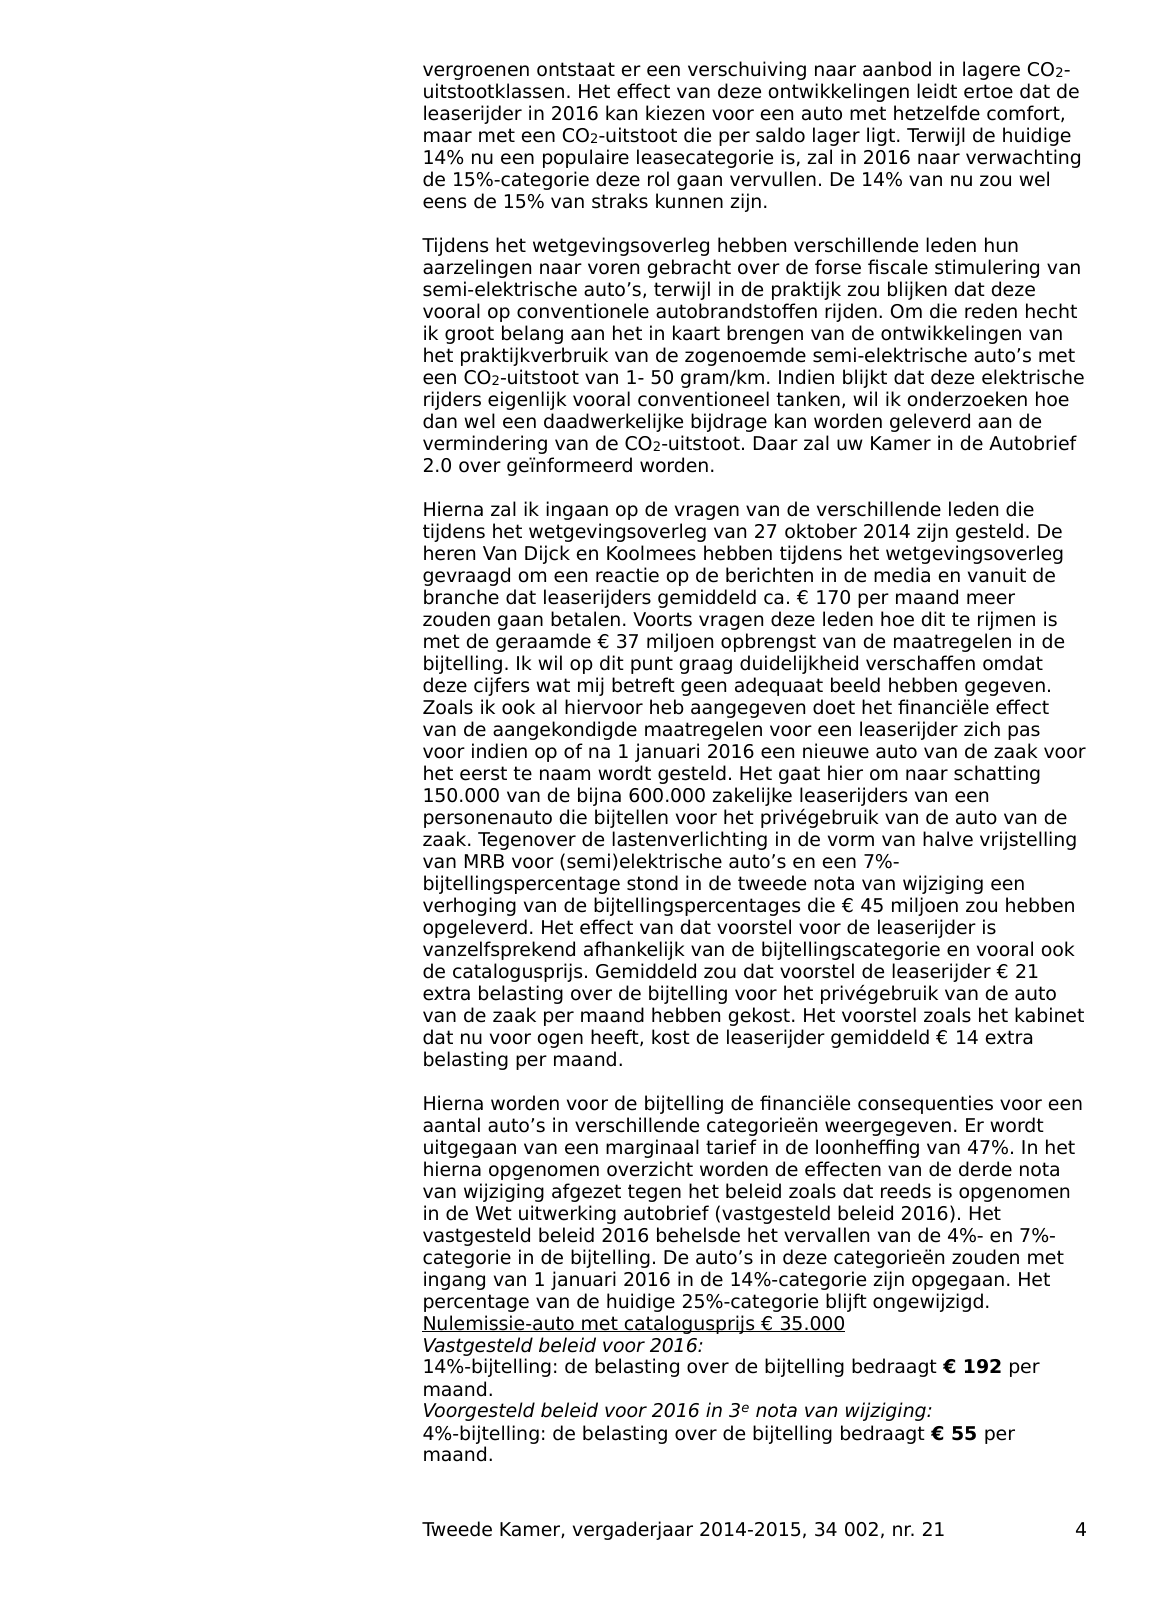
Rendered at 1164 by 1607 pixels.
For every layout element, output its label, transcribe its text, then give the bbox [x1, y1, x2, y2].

text vergroenen ontstaat er een verschuiving naar aanbod in lagere CO2-uitstootklassen. Het effect van deze ontwikkelingen leidt ertoe dat de leaserijder in 2016 kan kiezen voor een auto met hetzelfde comfort, maar met een CO2-uitstoot die per saldo lager ligt. Terwijl de huidige 14% nu een populaire leasecategorie is, zal in 2016 naar verwachting de 15%-categorie deze rol gaan vervullen. De 14% van nu zou wel eens de 15% van straks kunnen zijn. [422, 59, 1087, 213]
text Nulemissie-auto met catalogusprijs € 35.000 [422, 1312, 1087, 1334]
text Hierna zal ik ingaan op de vragen van de verschillende leden die tijdens het wetgevingsoverleg van 27 oktober 2014 zijn gesteld. De heren Van Dijck en Koolmees hebben tijdens het wetgevingsoverleg gevraagd om een reactie op de berichten in de media en vanuit de branche dat leaserijders gemiddeld ca. € 170 per maand meer zouden gaan betalen. Voorts vragen deze leden hoe dit te rijmen is met de geraamde € 37 miljoen opbrengst van de maatregelen in de bijtelling. Ik wil op dit punt graag duidelijkheid verschaffen omdat deze cijfers wat mij betreft geen adequaat beeld hebben gegeven. Zoals ik ook al hiervoor heb aangegeven doet het financiële effect van de aangekondigde maatregelen voor een leaserijder zich pas voor indien op of na 1 januari 2016 een nieuwe auto van de zaak voor het eerst te naam wordt gesteld. Het gaat hier om naar schatting 150.000 van de bijna 600.000 zakelijke leaserijders van een personenauto die bijtellen voor het privégebruik van de auto van de zaak. Tegenover de lastenverlichting in de vorm van halve vrijstelling van MRB voor (semi)elektrische auto’s en een 7%-bijtellingspercentage stond in de tweede nota van wijziging een verhoging van de bijtellingspercentages die € 45 miljoen zou hebben opgeleverd. Het effect van dat voorstel voor de leaserijder is vanzelfsprekend afhankelijk van de bijtellingscategorie en vooral ook de catalogusprijs. Gemiddeld zou dat voorstel de leaserijder € 21 extra belasting over de bijtelling voor het privégebruik van de auto van de zaak per maand hebben gekost. Het voorstel zoals het kabinet dat nu voor ogen heeft, kost de leaserijder gemiddeld € 14 extra belasting per maand. [422, 499, 1087, 1071]
text Vastgesteld beleid voor 2016: [422, 1334, 1087, 1356]
text Hierna worden voor de bijtelling de financiële consequenties voor een aantal auto’s in verschillende categorieën weergegeven. Er wordt uitgegaan van een marginaal tarief in de loonheffing van 47%. In het hierna opgenomen overzicht worden de effecten van de derde nota van wijziging afgezet tegen het beleid zoals dat reeds is opgenomen in de Wet uitwerking autobrief (vastgesteld beleid 2016). Het vastgesteld beleid 2016 behelsde het vervallen van de 4%- en 7%-categorie in de bijtelling. De auto’s in deze categorieën zouden met ingang van 1 januari 2016 in de 14%-categorie zijn opgegaan. Het percentage van de huidige 25%-categorie blijft ongewijzigd. [422, 1093, 1087, 1312]
text Voorgesteld beleid voor 2016 in 3e nota van wijziging: [422, 1400, 1087, 1422]
text 4%-bijtelling: de belasting over de bijtelling bedraagt € 55 per maand. [422, 1422, 1087, 1466]
text 14%-bijtelling: de belasting over de bijtelling bedraagt € 192 per maand. [422, 1356, 1087, 1400]
text Tijdens het wetgevingsoverleg hebben verschillende leden hun aarzelingen naar voren gebracht over de forse fiscale stimulering van semi-elektrische auto’s, terwijl in de praktijk zou blijken dat deze vooral op conventionele autobrandstoffen rijden. Om die reden hecht ik groot belang aan het in kaart brengen van de ontwikkelingen van het praktijkverbruik van de zogenoemde semi-elektrische auto’s met een CO2-uitstoot van 1- 50 gram/km. Indien blijkt dat deze elektrische rijders eigenlijk vooral conventioneel tanken, wil ik onderzoeken hoe dan wel een daadwerkelijke bijdrage kan worden geleverd aan de vermindering van de CO2-uitstoot. Daar zal uw Kamer in de Autobrief 2.0 over geïnformeerd worden. [422, 235, 1087, 477]
